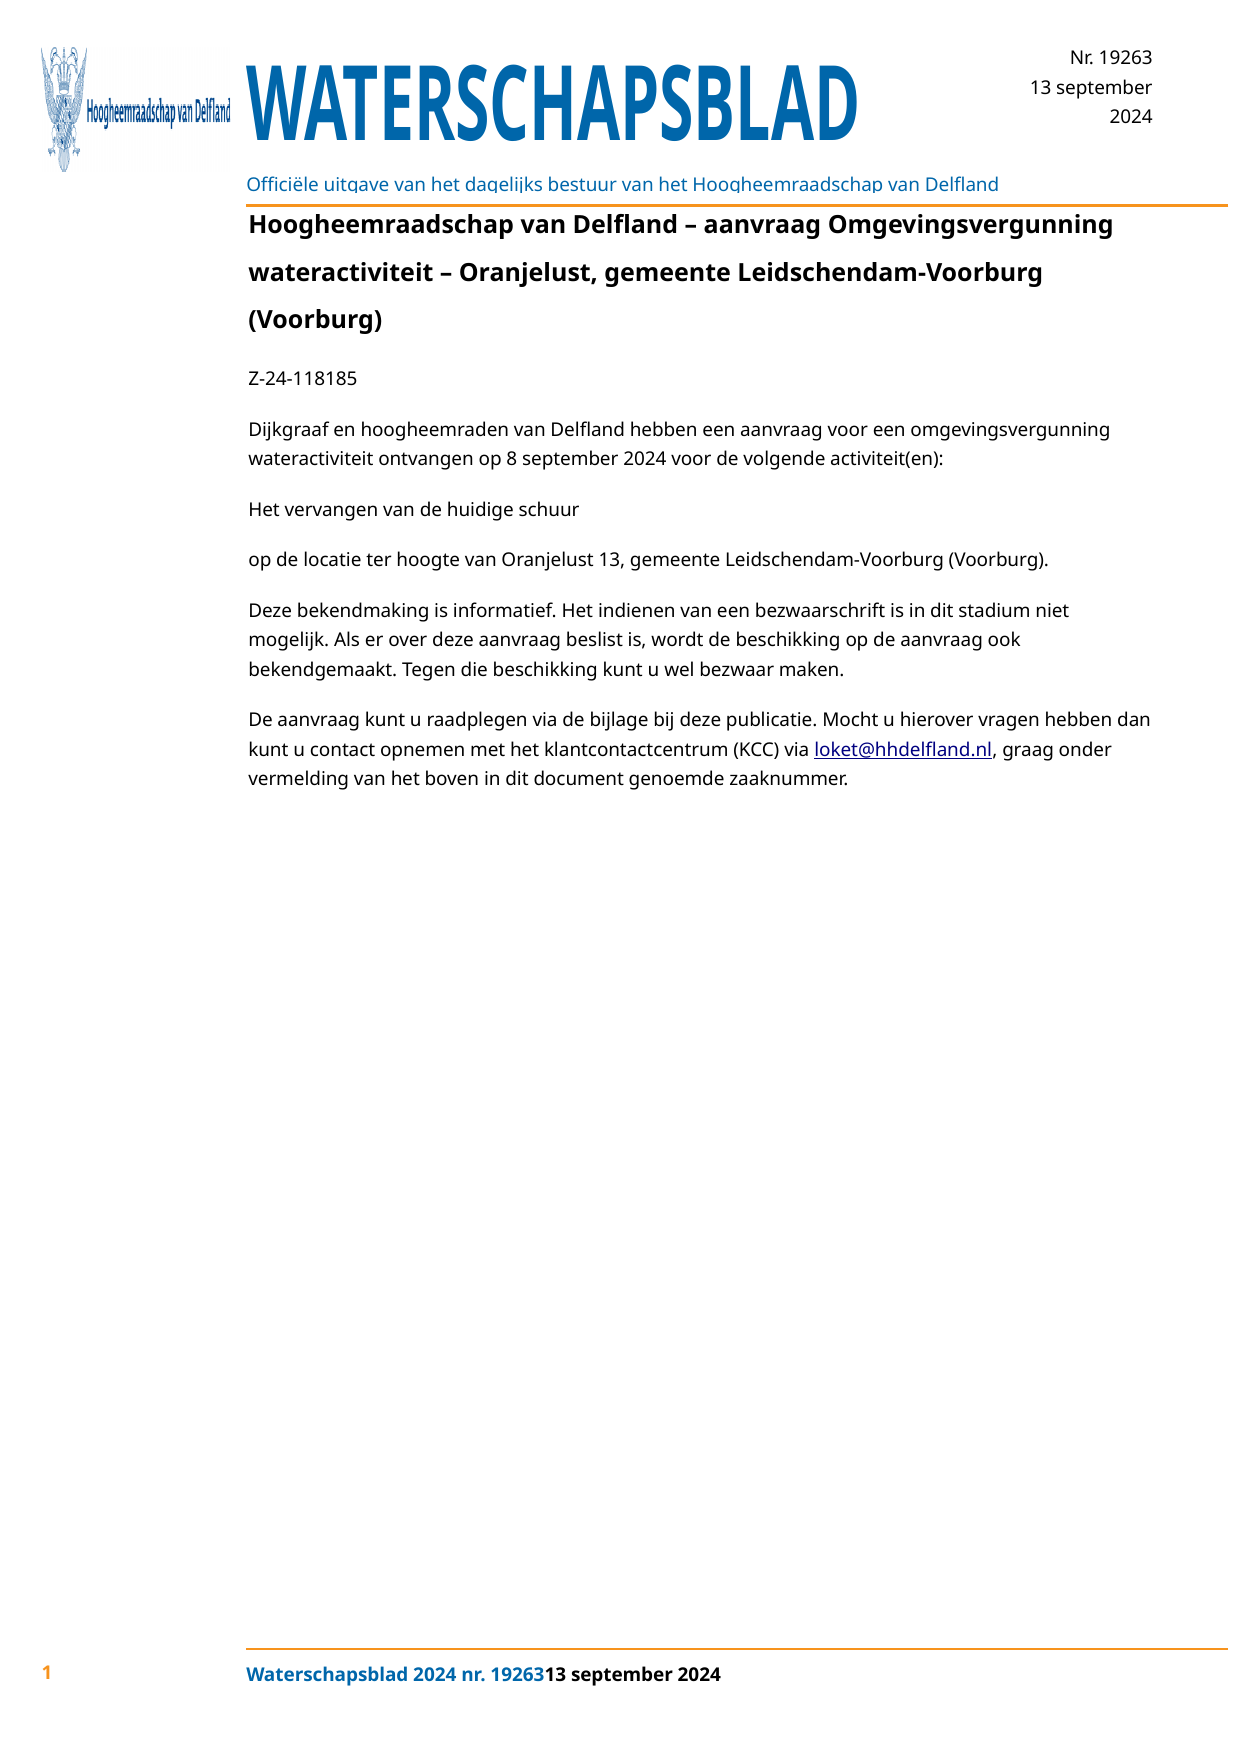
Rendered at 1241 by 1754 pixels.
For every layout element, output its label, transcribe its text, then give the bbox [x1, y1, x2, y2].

text Dijkgraaf en hoogheemraden van Delfland hebben een aanvraag voor een omgevingsvergunning wateractiviteit ontvangen op 8 september 2024 voor de volgende activiteit(en): [248, 416, 1152, 471]
text Z-24-118185 [248, 366, 1152, 391]
text Hoogheemraadschap van Delfland – aanvraag Omgevingsvergunning wateractiviteit – Oranjelust, gemeente Leidschendam-Voorburg (Voorburg) [248, 207, 1152, 336]
text Het vervangen van de huidige schuur [248, 496, 1152, 522]
text De aanvraag kunt u raadplegen via de bijlage bij deze publicatie. Mocht u hierover vragen hebben dan kunt u contact opnemen met het klantcontactcentrum (KCC) via loket@hhdelfland.nl, graag onder vermelding van het boven in dit document genoemde zaaknummer. [248, 706, 1152, 791]
text Deze bekendmaking is informatief. Het indienen van een bezwaarschrift is in dit stadium niet mogelijk. Als er over deze aanvraag beslist is, wordt de beschikking op de aanvraag ook bekendgemaakt. Tegen die beschikking kunt u wel bezwaar maken. [248, 597, 1152, 682]
picture [41, 47, 231, 172]
text op de locatie ter hoogte van Oranjelust 13, gemeente Leidschendam-Voorburg (Voorburg). [248, 546, 1152, 572]
